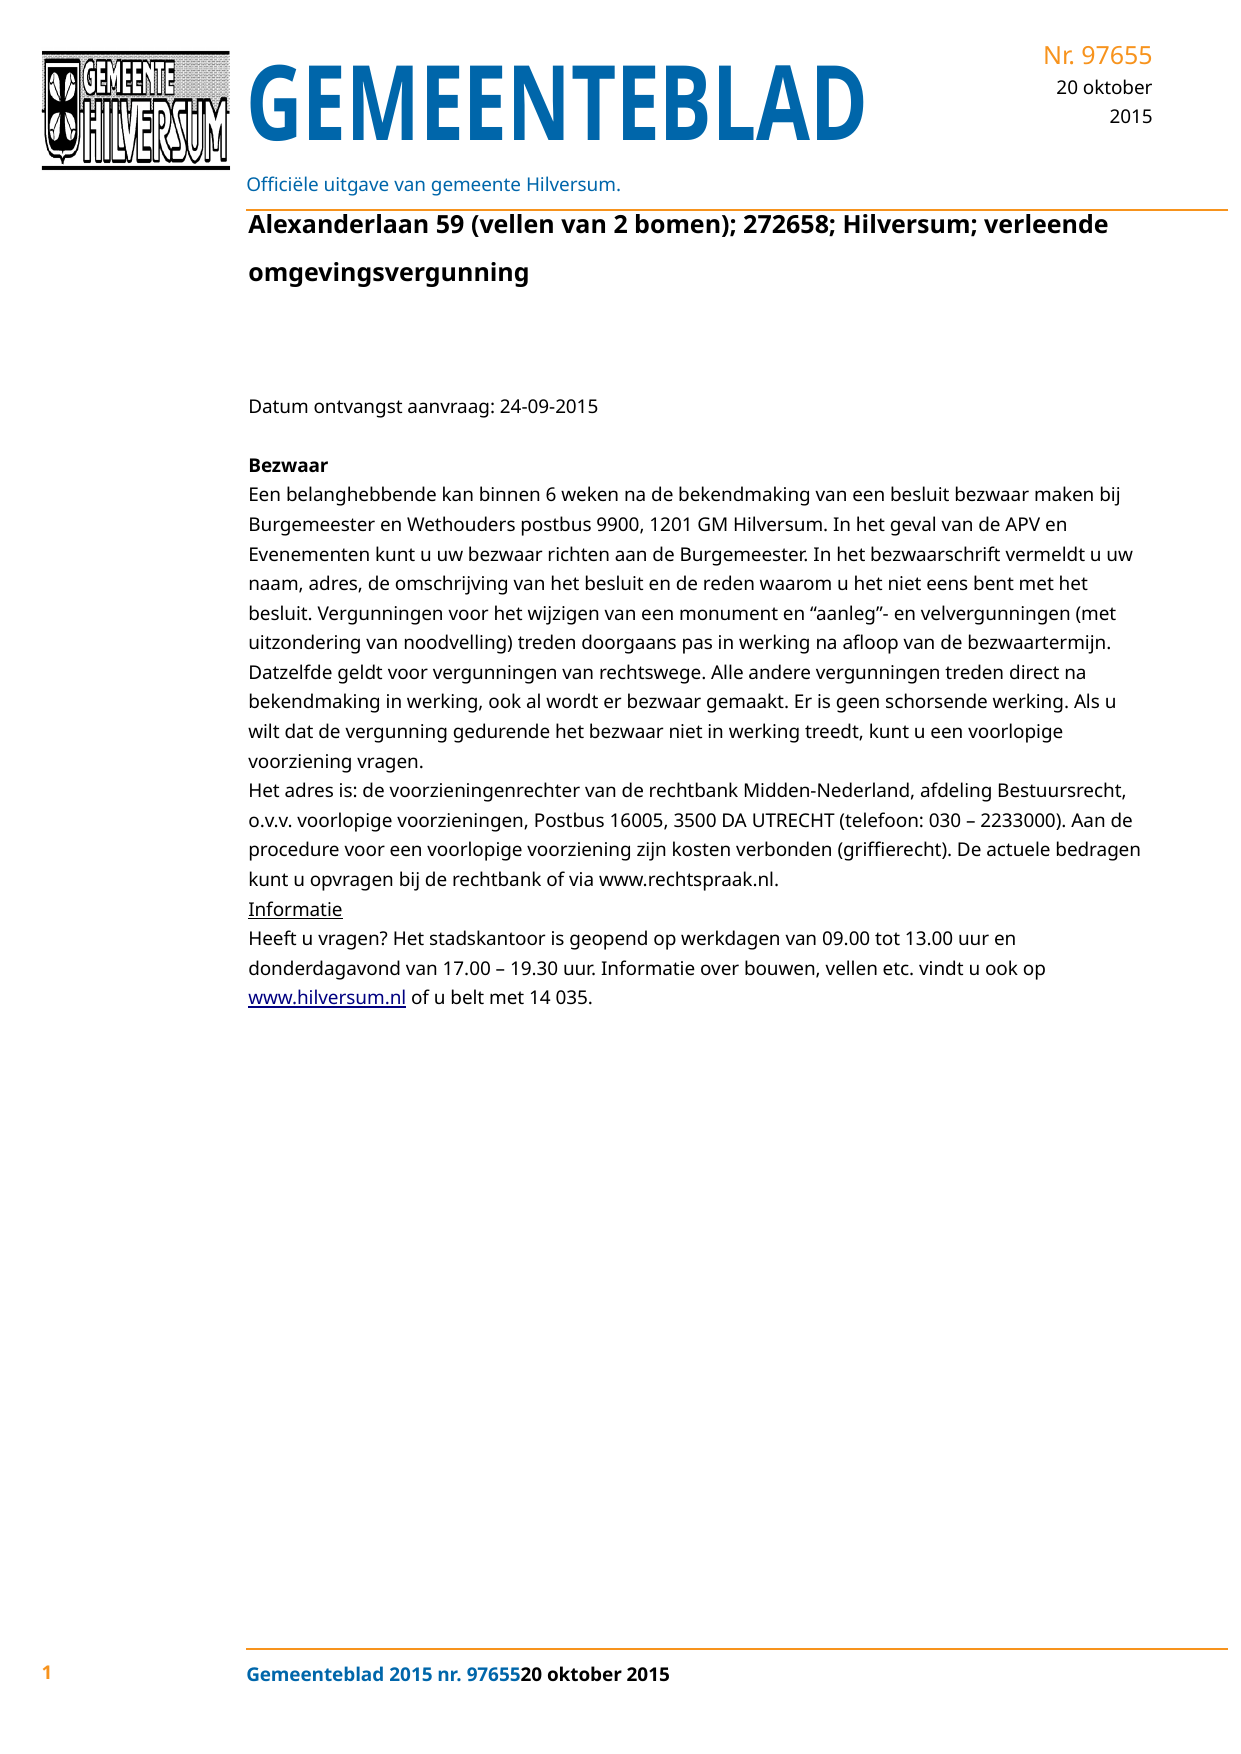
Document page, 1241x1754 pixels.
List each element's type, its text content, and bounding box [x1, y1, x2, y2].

text Het adres is: de voorzieningenrechter van de rechtbank Midden-Nederland, afdeling Bestuursrecht, o.v.v. voorlopige voorzieningen, Postbus 16005, 3500 DA UTRECHT (telefoon: 030 – 2233000). Aan de procedure voor een voorlopige voorziening zijn kosten verbonden (griffierecht). De actuele bedragen kunt u opvragen bij de rechtbank of via www.rechtspraak.nl. [248, 777, 1152, 892]
text Alexanderlaan 59 (vellen van 2 bomen); 272658; Hilversum; verleende omgevingsvergunning [248, 211, 1152, 288]
text Informatie [248, 896, 1152, 922]
text Bezwaar [248, 452, 1152, 478]
picture [41, 47, 231, 172]
text Een belanghebbende kan binnen 6 weken na de bekendmaking van een besluit bezwaar maken bij Burgemeester en Wethouders postbus 9900, 1201 GM Hilversum. In het geval van de APV en Evenementen kunt u uw bezwaar richten aan de Burgemeester. In het bezwaarschrift vermeldt u uw naam, adres, de omschrijving van het besluit en de reden waarom u het niet eens bent met het besluit. Vergunningen voor het wijzigen van een monument en “aanleg”- en velvergunningen (met uitzondering van noodvelling) treden doorgaans pas in werking na afloop van de bezwaartermijn. Datzelfde geldt voor vergunningen van rechtswege. Alle andere vergunningen treden direct na bekendmaking in werking, ook al wordt er bezwaar gemaakt. Er is geen schorsende werking. Als u wilt dat de vergunning gedurende het bezwaar niet in werking treedt, kunt u een voorlopige voorziening vragen. [248, 482, 1152, 774]
text Datum ontvangst aanvraag: 24-09-2015 [248, 393, 1152, 419]
text Heeft u vragen? Het stadskantoor is geopend op werkdagen van 09.00 tot 13.00 uur en donderdagavond van 17.00 – 19.30 uur. Informatie over bouwen, vellen etc. vindt u ook op www.hilversum.nl of u belt met 14 035. [248, 925, 1152, 1010]
